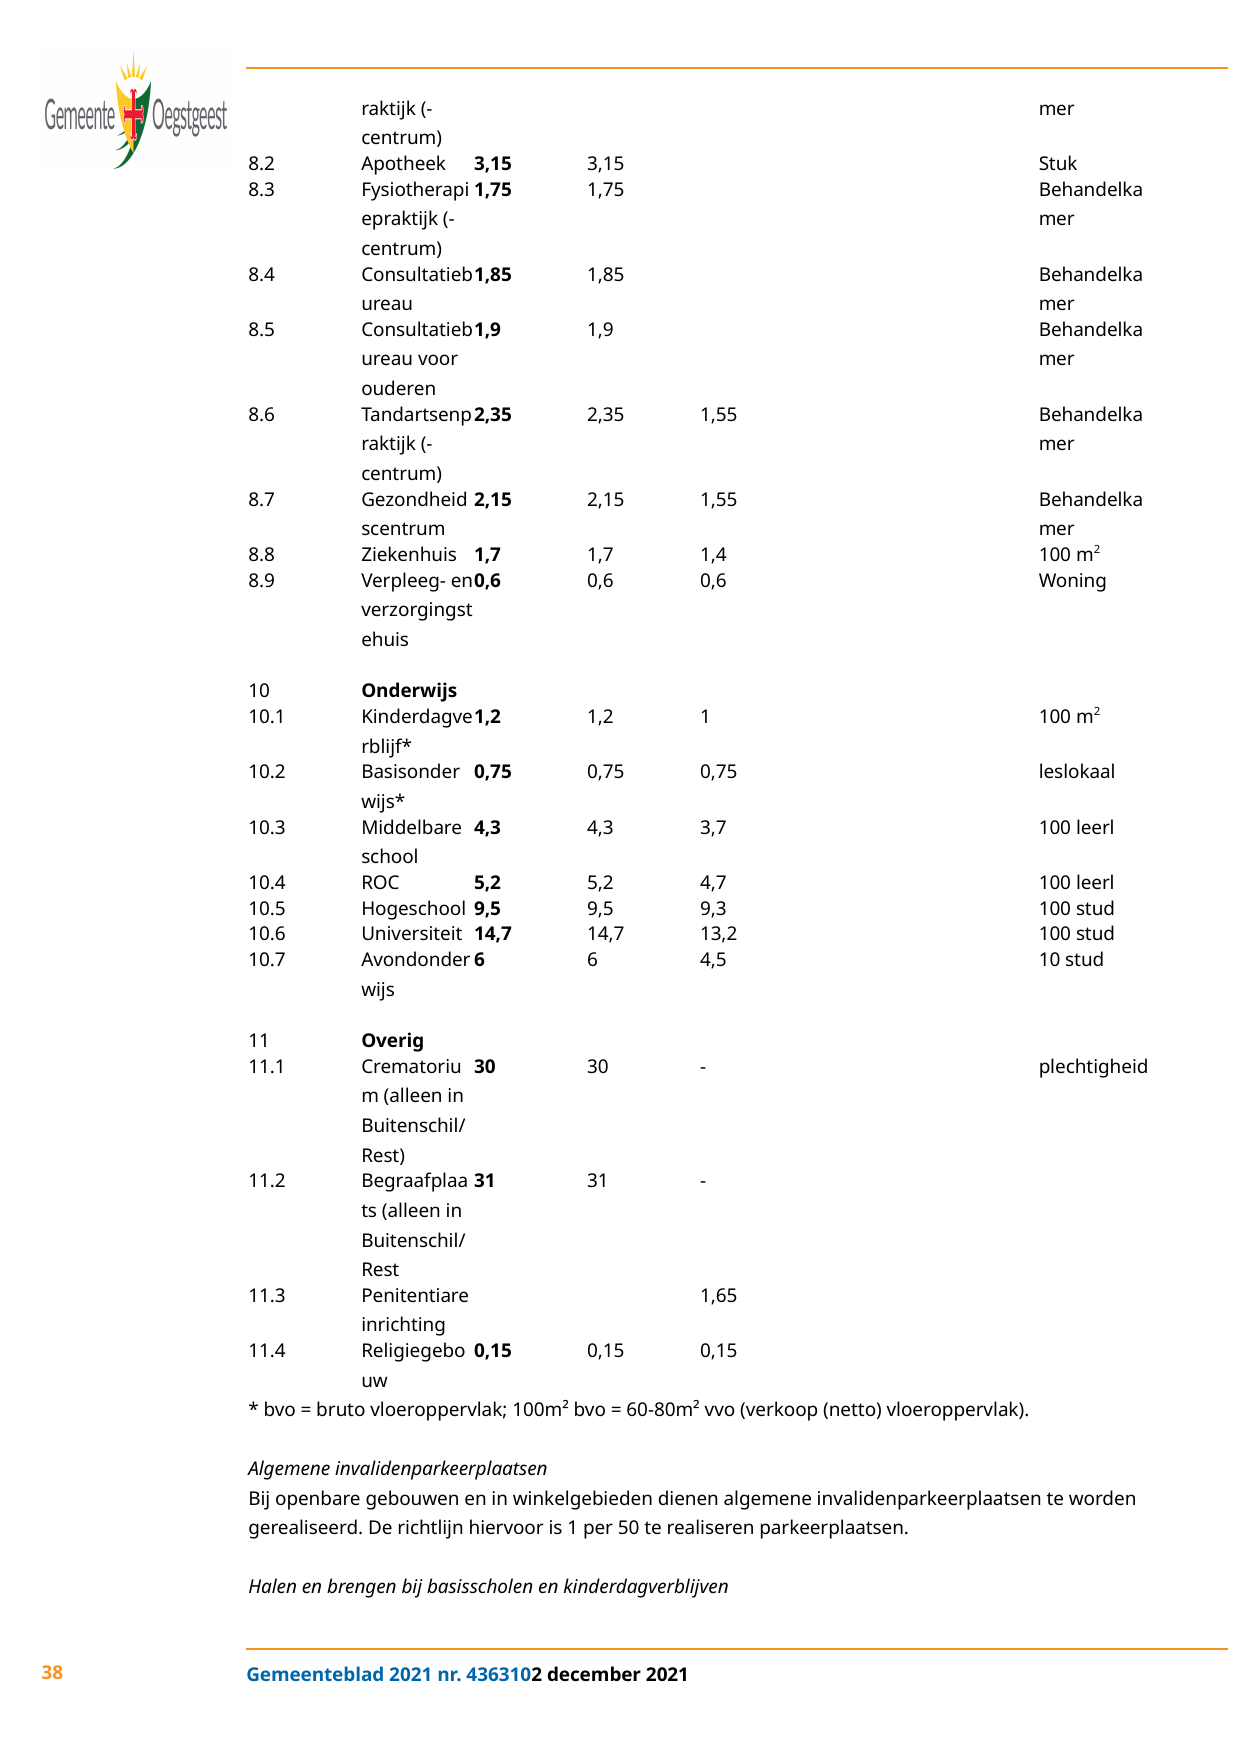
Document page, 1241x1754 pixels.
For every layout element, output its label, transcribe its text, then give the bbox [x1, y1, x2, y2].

table_cell Gezondheidscentrum [361, 486, 474, 541]
table_cell 1,75 [587, 176, 700, 261]
table_cell 8.6 [248, 401, 361, 486]
table_cell 100 leerl [1039, 814, 1152, 869]
table_cell Behandelkamer [1039, 176, 1152, 261]
table_cell 100 m2 [1039, 703, 1152, 758]
table_cell [926, 1053, 1038, 1168]
table_cell [813, 1053, 926, 1168]
table_cell 3,7 [700, 814, 813, 869]
table_cell 10 [248, 678, 361, 703]
table_cell Crematorium (alleen in Buitenschil/Rest) [361, 1053, 474, 1168]
table_cell [700, 316, 813, 401]
table_cell 2,15 [587, 486, 700, 541]
table_cell 1,2 [474, 703, 587, 758]
table_cell [813, 1338, 926, 1393]
table_cell 11.4 [248, 1338, 361, 1393]
table_cell Behandelkamer [1039, 486, 1152, 541]
table_cell [700, 652, 813, 677]
table_cell [474, 1028, 587, 1053]
table_cell [926, 486, 1038, 541]
table_cell 8.7 [248, 486, 361, 541]
table_cell Behandelkamer [1039, 401, 1152, 486]
table_cell Ziekenhuis [361, 541, 474, 567]
table_cell [926, 895, 1038, 921]
table_cell Woning [1039, 567, 1152, 652]
table_cell [813, 652, 926, 677]
table_cell [926, 678, 1038, 703]
table_cell 8.2 [248, 150, 361, 176]
table_cell [700, 261, 813, 316]
table_cell [813, 921, 926, 946]
table_cell 10.3 [248, 814, 361, 869]
table_cell 0,6 [587, 567, 700, 652]
text * bvo = bruto vloeroppervlak; 100m² bvo = 60-80m² vvo (verkoop (netto) vloeroppervlak). [248, 1396, 1152, 1422]
table_cell [813, 261, 926, 316]
table_cell 9,5 [587, 895, 700, 921]
table_cell mer [1039, 95, 1152, 150]
table_cell [474, 652, 587, 677]
table_cell Hogeschool [361, 895, 474, 921]
table_cell 2,15 [474, 486, 587, 541]
table_cell 8.5 [248, 316, 361, 401]
table_cell [474, 1282, 587, 1337]
table_cell 8.4 [248, 261, 361, 316]
table_cell [926, 946, 1038, 1002]
table_cell - [700, 1168, 813, 1282]
table_cell [926, 1002, 1038, 1027]
table_cell [926, 1168, 1038, 1282]
picture [41, 47, 231, 172]
table_cell 100 m2 [1039, 541, 1152, 567]
table_cell [813, 759, 926, 814]
table_cell 5,2 [474, 869, 587, 895]
table_cell 0,75 [474, 759, 587, 814]
table_cell 0,6 [474, 567, 587, 652]
table_cell [587, 95, 700, 150]
table_cell [813, 316, 926, 401]
table_cell [926, 1282, 1038, 1337]
table_cell [361, 1002, 474, 1027]
table_cell 1,7 [474, 541, 587, 567]
table_cell [700, 150, 813, 176]
table_cell [700, 176, 813, 261]
table_cell [813, 678, 926, 703]
table_cell 31 [587, 1168, 700, 1282]
table_cell [813, 895, 926, 921]
table_cell 3,15 [587, 150, 700, 176]
table_cell 14,7 [474, 921, 587, 946]
table_cell [926, 176, 1038, 261]
table_cell 0,15 [587, 1338, 700, 1393]
table_cell [813, 869, 926, 895]
table_cell Behandelkamer [1039, 261, 1152, 316]
table_cell 11.3 [248, 1282, 361, 1337]
table_cell [926, 150, 1038, 176]
table_cell [1039, 1168, 1152, 1282]
table_cell 1,9 [474, 316, 587, 401]
table_cell 8.3 [248, 176, 361, 261]
table_cell 4,3 [587, 814, 700, 869]
table_cell 31 [474, 1168, 587, 1282]
table_cell Overig [361, 1028, 474, 1053]
table_cell 10.4 [248, 869, 361, 895]
table_cell [926, 316, 1038, 401]
table_cell 8.8 [248, 541, 361, 567]
table_cell [813, 1002, 926, 1027]
table_cell [1039, 678, 1152, 703]
table_cell 6 [587, 946, 700, 1002]
table_cell 4,5 [700, 946, 813, 1002]
table_cell Verpleeg- en verzorgingstehuis [361, 567, 474, 652]
table_cell [1039, 1028, 1152, 1053]
table_cell Behandelkamer [1039, 316, 1152, 401]
table_cell 5,2 [587, 869, 700, 895]
table_cell 0,15 [474, 1338, 587, 1393]
table_cell Basisonderwijs* [361, 759, 474, 814]
table_cell Consultatiebureau voor ouderen [361, 316, 474, 401]
table_cell [813, 703, 926, 758]
table_cell [813, 176, 926, 261]
table_cell Penitentiare inrichting [361, 1282, 474, 1337]
table_cell 1,2 [587, 703, 700, 758]
table_cell 0,75 [700, 759, 813, 814]
table_cell 2,35 [587, 401, 700, 486]
table_cell 14,7 [587, 921, 700, 946]
table_cell 11.2 [248, 1168, 361, 1282]
table_cell 100 stud [1039, 895, 1152, 921]
table_cell [248, 652, 361, 677]
table_cell 10.2 [248, 759, 361, 814]
table_cell [587, 652, 700, 677]
table_cell plechtigheid [1039, 1053, 1152, 1168]
table_cell Consultatiebureau [361, 261, 474, 316]
table_cell 4,3 [474, 814, 587, 869]
table_cell [926, 1028, 1038, 1053]
table_cell [926, 759, 1038, 814]
table_cell [813, 541, 926, 567]
table_cell [587, 1028, 700, 1053]
table_cell 13,2 [700, 921, 813, 946]
table_cell [474, 678, 587, 703]
table_cell 10.5 [248, 895, 361, 921]
table_cell [248, 1002, 361, 1027]
table_cell [926, 814, 1038, 869]
text Bij openbare gebouwen en in winkelgebieden dienen algemene invalidenparkeerplaatsen te worden gerealiseerd. De richtlijn hiervoor is 1 per 50 te realiseren parkeerplaatsen. [248, 1485, 1152, 1540]
table_cell [813, 401, 926, 486]
table_cell [587, 1002, 700, 1027]
table_cell [700, 678, 813, 703]
table_cell 1,85 [587, 261, 700, 316]
table_cell 1,4 [700, 541, 813, 567]
table_cell 4,7 [700, 869, 813, 895]
table_cell [1039, 1002, 1152, 1027]
table_cell Tandartsenpraktijk (-centrum) [361, 401, 474, 486]
table_cell 2,35 [474, 401, 587, 486]
table_cell 10.6 [248, 921, 361, 946]
table_cell 9,3 [700, 895, 813, 921]
table_cell 10.1 [248, 703, 361, 758]
table_cell [474, 95, 587, 150]
table_cell [813, 1168, 926, 1282]
table_cell [926, 541, 1038, 567]
table_cell [813, 486, 926, 541]
table_cell [700, 1028, 813, 1053]
table_cell Universiteit [361, 921, 474, 946]
table_cell Apotheek [361, 150, 474, 176]
table_cell Onderwijs [361, 678, 474, 703]
table_cell [926, 1338, 1038, 1393]
table_cell 9,5 [474, 895, 587, 921]
table_cell [813, 814, 926, 869]
table_cell 100 stud [1039, 921, 1152, 946]
table_cell 1,55 [700, 401, 813, 486]
table_cell Middelbare school [361, 814, 474, 869]
table_cell 0,6 [700, 567, 813, 652]
table_cell [474, 1002, 587, 1027]
table_cell ROC [361, 869, 474, 895]
table_cell 30 [587, 1053, 700, 1168]
table_cell 0,15 [700, 1338, 813, 1393]
table_cell [587, 678, 700, 703]
table_cell 1,9 [587, 316, 700, 401]
table_cell [587, 1282, 700, 1337]
table_cell [813, 567, 926, 652]
table_cell 1,55 [700, 486, 813, 541]
table_cell [700, 95, 813, 150]
table_cell [813, 150, 926, 176]
table_cell leslokaal [1039, 759, 1152, 814]
table_cell [926, 95, 1038, 150]
text Algemene invalidenparkeerplaatsen [248, 1455, 1152, 1481]
table_cell [813, 1282, 926, 1337]
table_cell 11 [248, 1028, 361, 1053]
table_cell [813, 95, 926, 150]
table_cell [926, 703, 1038, 758]
table_cell [1039, 1282, 1152, 1337]
table_cell 1 [700, 703, 813, 758]
table_cell Stuk [1039, 150, 1152, 176]
table_cell - [700, 1053, 813, 1168]
table_cell [1039, 1338, 1152, 1393]
table_cell [926, 652, 1038, 677]
table_cell [813, 946, 926, 1002]
table_cell Religiegebouw [361, 1338, 474, 1393]
table_cell 1,75 [474, 176, 587, 261]
table_cell raktijk (-centrum) [361, 95, 474, 150]
table_cell Begraafplaats (alleen in Buitenschil/Rest [361, 1168, 474, 1282]
table_cell Fysiotherapiepraktijk (-centrum) [361, 176, 474, 261]
table_cell [813, 1028, 926, 1053]
table_cell [361, 652, 474, 677]
table_cell [248, 95, 361, 150]
table_cell 11.1 [248, 1053, 361, 1168]
table_cell [700, 1002, 813, 1027]
table_cell 8.9 [248, 567, 361, 652]
table_cell [926, 869, 1038, 895]
table_cell [1039, 652, 1152, 677]
table_cell 6 [474, 946, 587, 1002]
table_cell 0,75 [587, 759, 700, 814]
table_cell 100 leerl [1039, 869, 1152, 895]
table_cell [926, 401, 1038, 486]
table_cell 1,7 [587, 541, 700, 567]
table_cell 10.7 [248, 946, 361, 1002]
table_cell 1,65 [700, 1282, 813, 1337]
table_cell Avondonderwijs [361, 946, 474, 1002]
table_cell 1,85 [474, 261, 587, 316]
table_cell 3,15 [474, 150, 587, 176]
table_cell [926, 261, 1038, 316]
table_cell 30 [474, 1053, 587, 1168]
table_cell [926, 921, 1038, 946]
table_cell Kinderdagverblijf* [361, 703, 474, 758]
table_cell [926, 567, 1038, 652]
text Halen en brengen bij basisscholen en kinderdagverblijven [248, 1573, 1152, 1599]
table_cell 10 stud [1039, 946, 1152, 1002]
